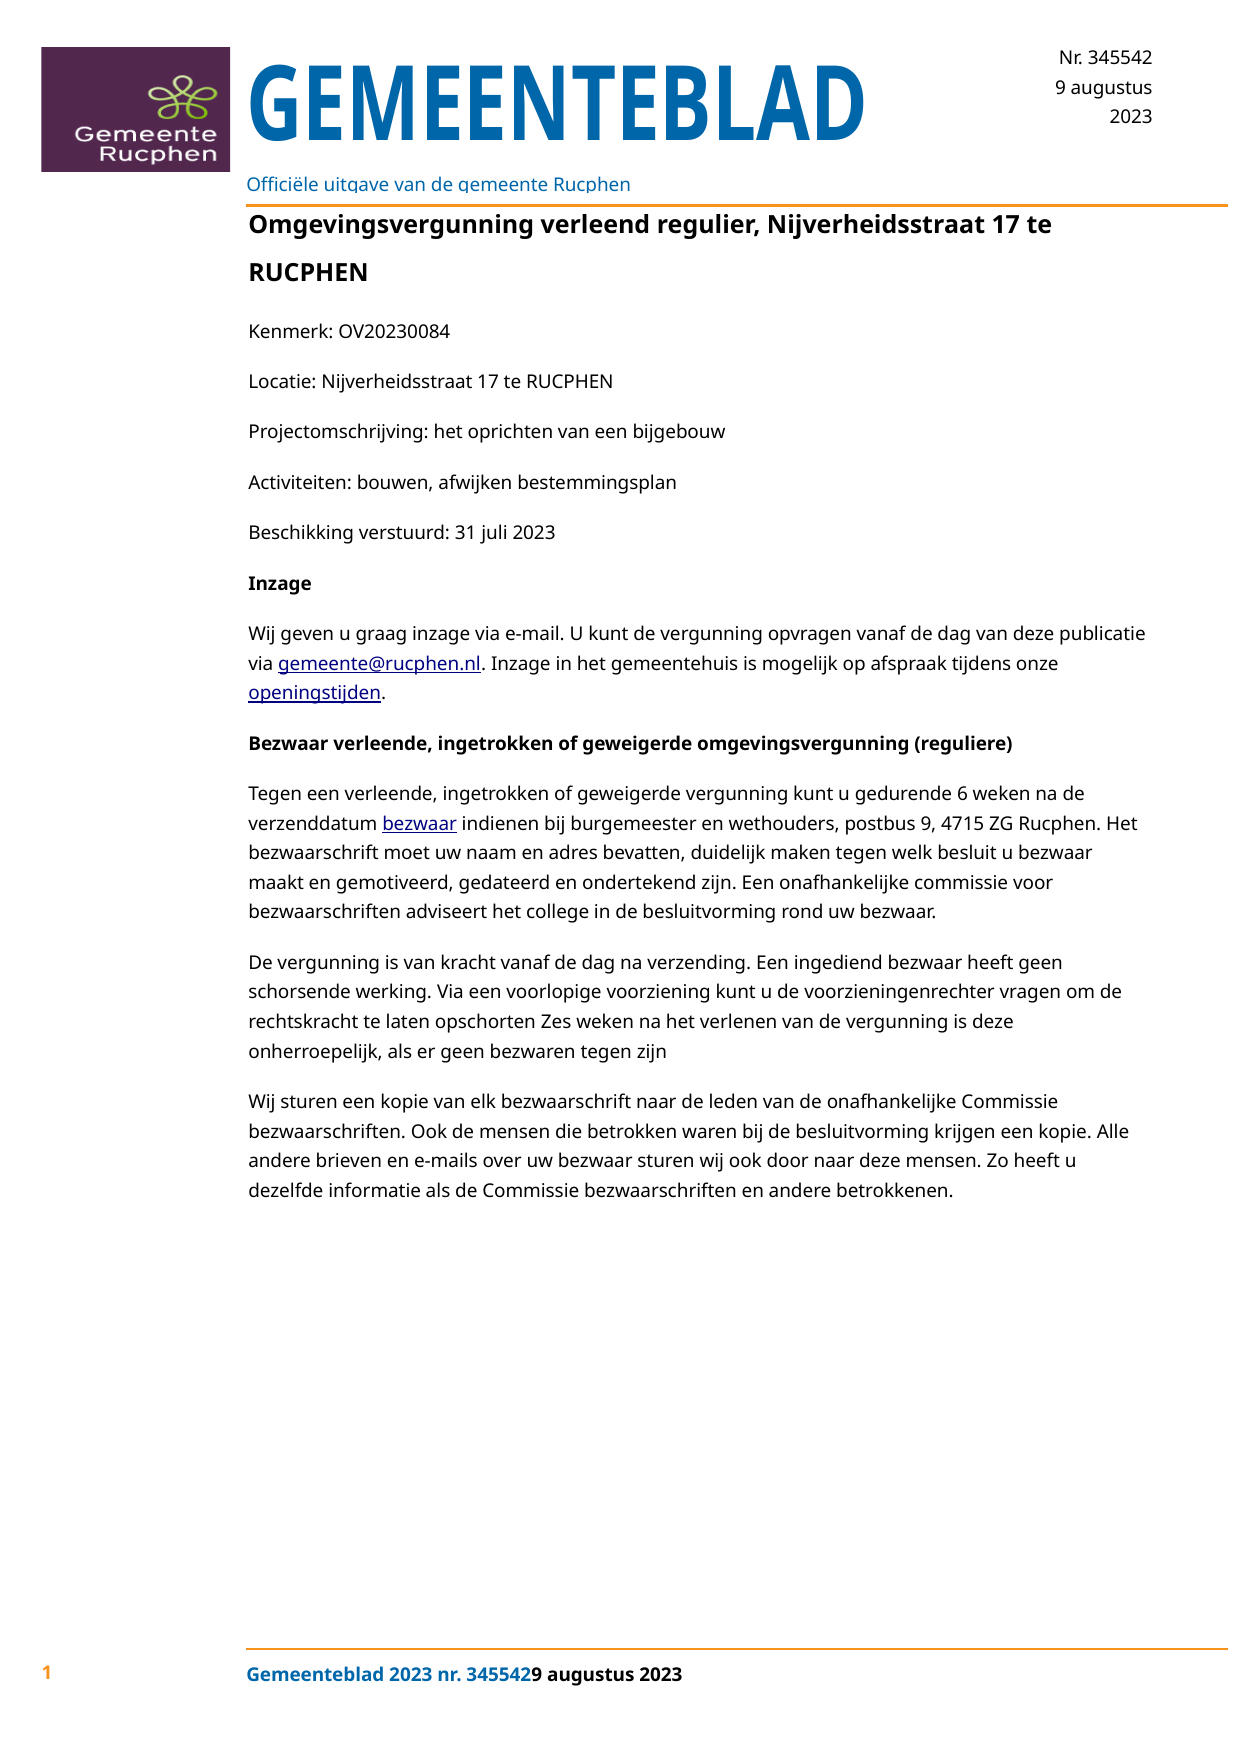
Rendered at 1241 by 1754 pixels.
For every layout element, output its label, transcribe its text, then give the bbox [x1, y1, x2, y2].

text Wij sturen een kopie van elk bezwaarschrift naar de leden van de onafhankelijke Commissie bezwaarschriften. Ook de mensen die betrokken waren bij de besluitvorming krijgen een kopie. Alle andere brieven en e-mails over uw bezwaar sturen wij ook door naar deze mensen. Zo heeft u dezelfde informatie als de Commissie bezwaarschriften en andere betrokkenen. [248, 1088, 1152, 1203]
text Activiteiten: bouwen, afwijken bestemmingsplan [248, 469, 1152, 495]
text Inzage [248, 570, 1152, 596]
text Omgevingsvergunning verleend regulier, Nijverheidsstraat 17 te RUCPHEN [248, 207, 1152, 288]
picture [41, 47, 231, 172]
text Tegen een verleende, ingetrokken of geweigerde vergunning kunt u gedurende 6 weken na de verzenddatum bezwaar indienen bij burgemeester en wethouders, postbus 9, 4715 ZG Rucphen. Het bezwaarschrift moet uw naam en adres bevatten, duidelijk maken tegen welk besluit u bezwaar maakt en gemotiveerd, gedateerd en ondertekend zijn. Een onafhankelijke commissie voor bezwaarschriften adviseert het college in de besluitvorming rond uw bezwaar. [248, 780, 1152, 924]
text De vergunning is van kracht vanaf de dag na verzending. Een ingediend bezwaar heeft geen schorsende werking. Via een voorlopige voorziening kunt u de voorzieningenrechter vragen om de rechtskracht te laten opschorten Zes weken na het verlenen van de vergunning is deze onherroepelijk, als er geen bezwaren tegen zijn [248, 949, 1152, 1064]
text Kenmerk: OV20230084 [248, 318, 1152, 344]
text Beschikking verstuurd: 31 juli 2023 [248, 519, 1152, 545]
text Projectomschrijving: het oprichten van een bijgebouw [248, 419, 1152, 444]
text Locatie: Nijverheidsstraat 17 te RUCPHEN [248, 368, 1152, 394]
text Bezwaar verleende, ingetrokken of geweigerde omgevingsvergunning (reguliere) [248, 730, 1152, 756]
text Wij geven u graag inzage via e-mail. U kunt de vergunning opvragen vanaf de dag van deze publicatie via gemeente@rucphen.nl. Inzage in het gemeentehuis is mogelijk op afspraak tijdens onze openingstijden. [248, 620, 1152, 705]
